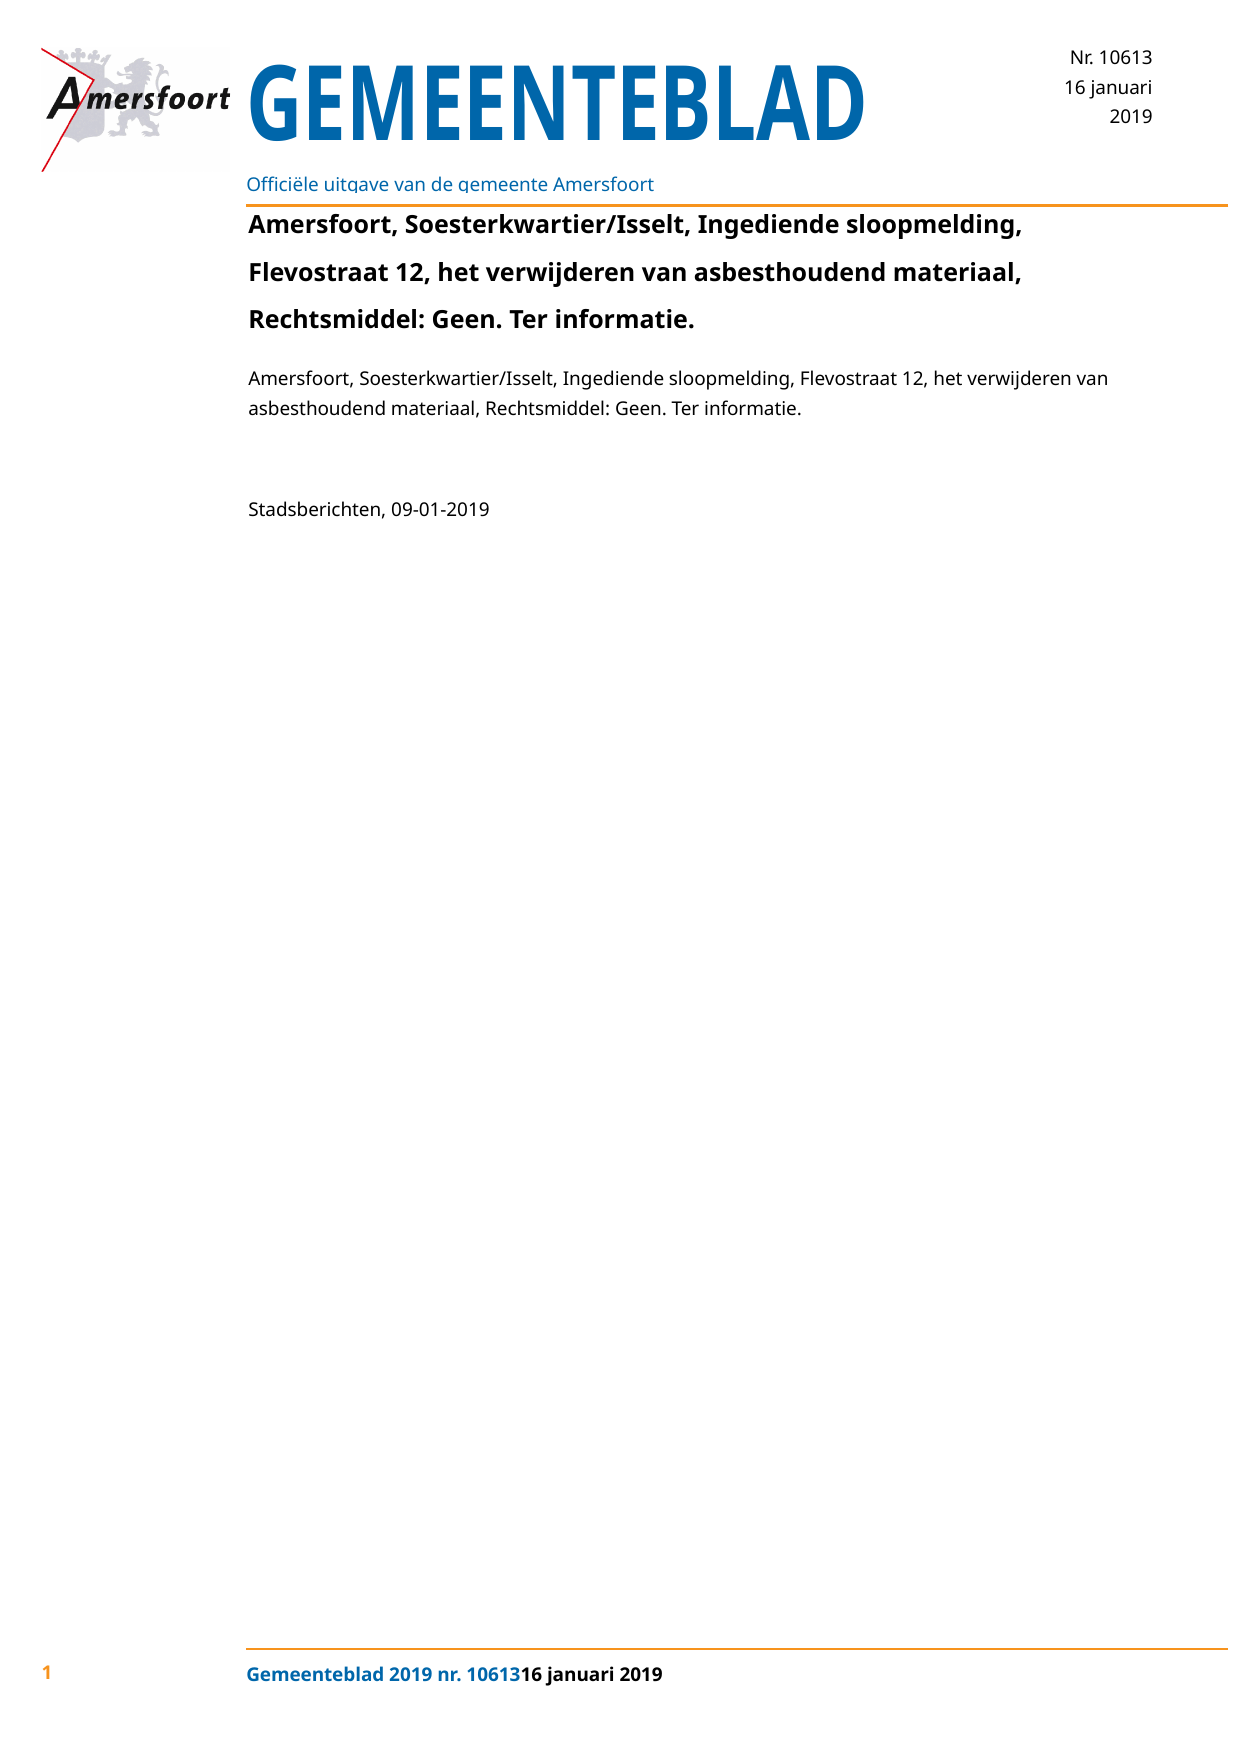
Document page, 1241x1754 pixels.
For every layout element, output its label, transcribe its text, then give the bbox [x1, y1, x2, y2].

text Amersfoort, Soesterkwartier/Isselt, Ingediende sloopmelding, Flevostraat 12, het verwijderen van asbesthoudend materiaal, Rechtsmiddel: Geen. Ter informatie. [248, 366, 1152, 421]
picture [41, 47, 231, 172]
text Stadsberichten, 09-01-2019 [248, 496, 1152, 522]
text Amersfoort, Soesterkwartier/Isselt, Ingediende sloopmelding, Flevostraat 12, het verwijderen van asbesthoudend materiaal, Rechtsmiddel: Geen. Ter informatie. [248, 207, 1152, 336]
